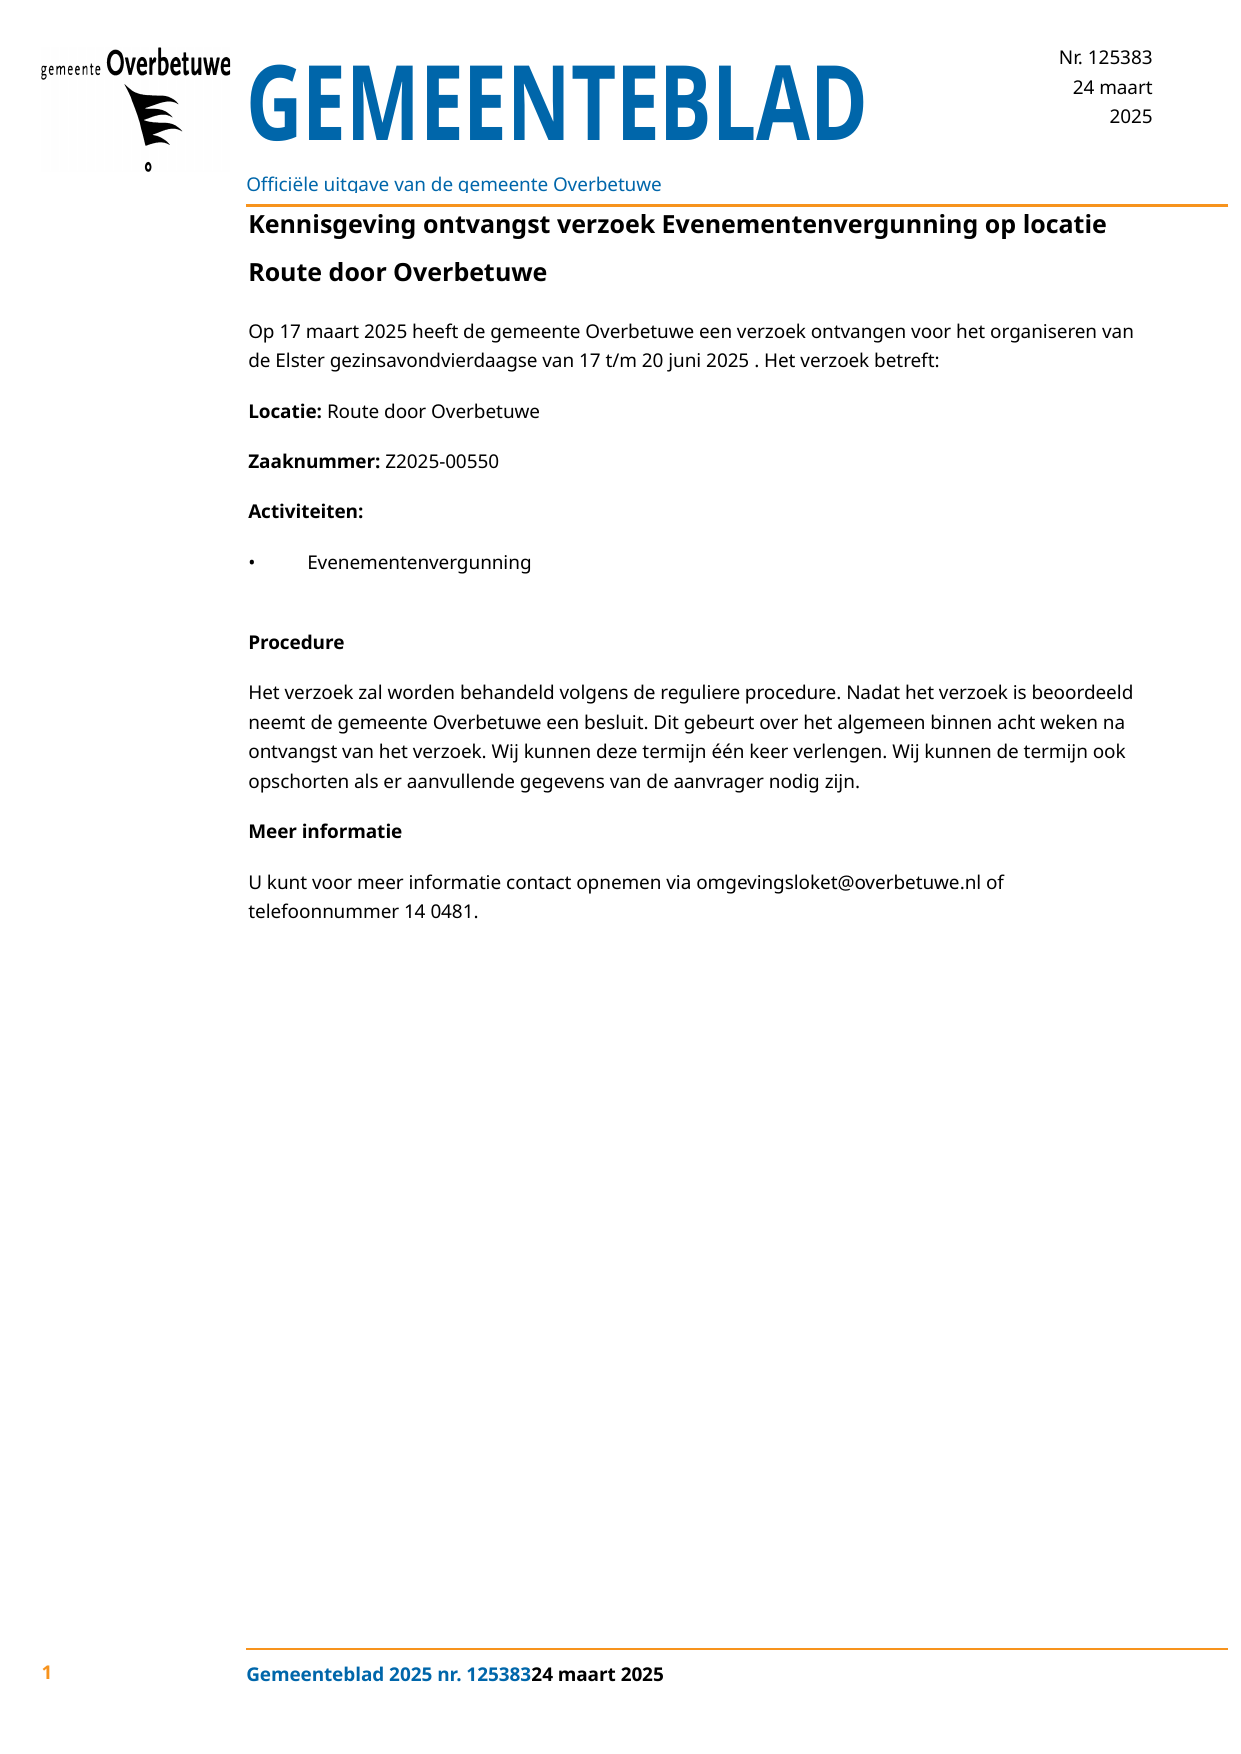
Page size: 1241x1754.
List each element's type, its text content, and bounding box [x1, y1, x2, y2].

picture [41, 47, 231, 172]
text Procedure [248, 629, 1152, 655]
text Zaaknummer: Z2025-00550 [248, 448, 1152, 474]
text Meer informatie [248, 819, 1152, 844]
text Locatie: Route door Overbetuwe [248, 398, 1152, 424]
text U kunt voor meer informatie contact opnemen via omgevingsloket@overbetuwe.nl of telefoonnummer 14 0481. [248, 869, 1152, 924]
text Op 17 maart 2025 heeft de gemeente Overbetuwe een verzoek ontvangen voor het organiseren van de Elster gezinsavondvierdaagse van 17 t/m 20 juni 2025 . Het verzoek betreft: [248, 318, 1152, 373]
text Kennisgeving ontvangst verzoek Evenementenvergunning op locatie Route door Overbetuwe [248, 207, 1152, 288]
text Activiteiten: [248, 499, 1152, 524]
list Evenementenvergunning [248, 549, 1152, 575]
text Het verzoek zal worden behandeld volgens de reguliere procedure. Nadat het verzoek is beoordeeld neemt de gemeente Overbetuwe een besluit. Dit gebeurt over het algemeen binnen acht weken na ontvangst van het verzoek. Wij kunnen deze termijn één keer verlengen. Wij kunnen de termijn ook opschorten als er aanvullende gegevens van de aanvrager nodig zijn. [248, 679, 1152, 794]
